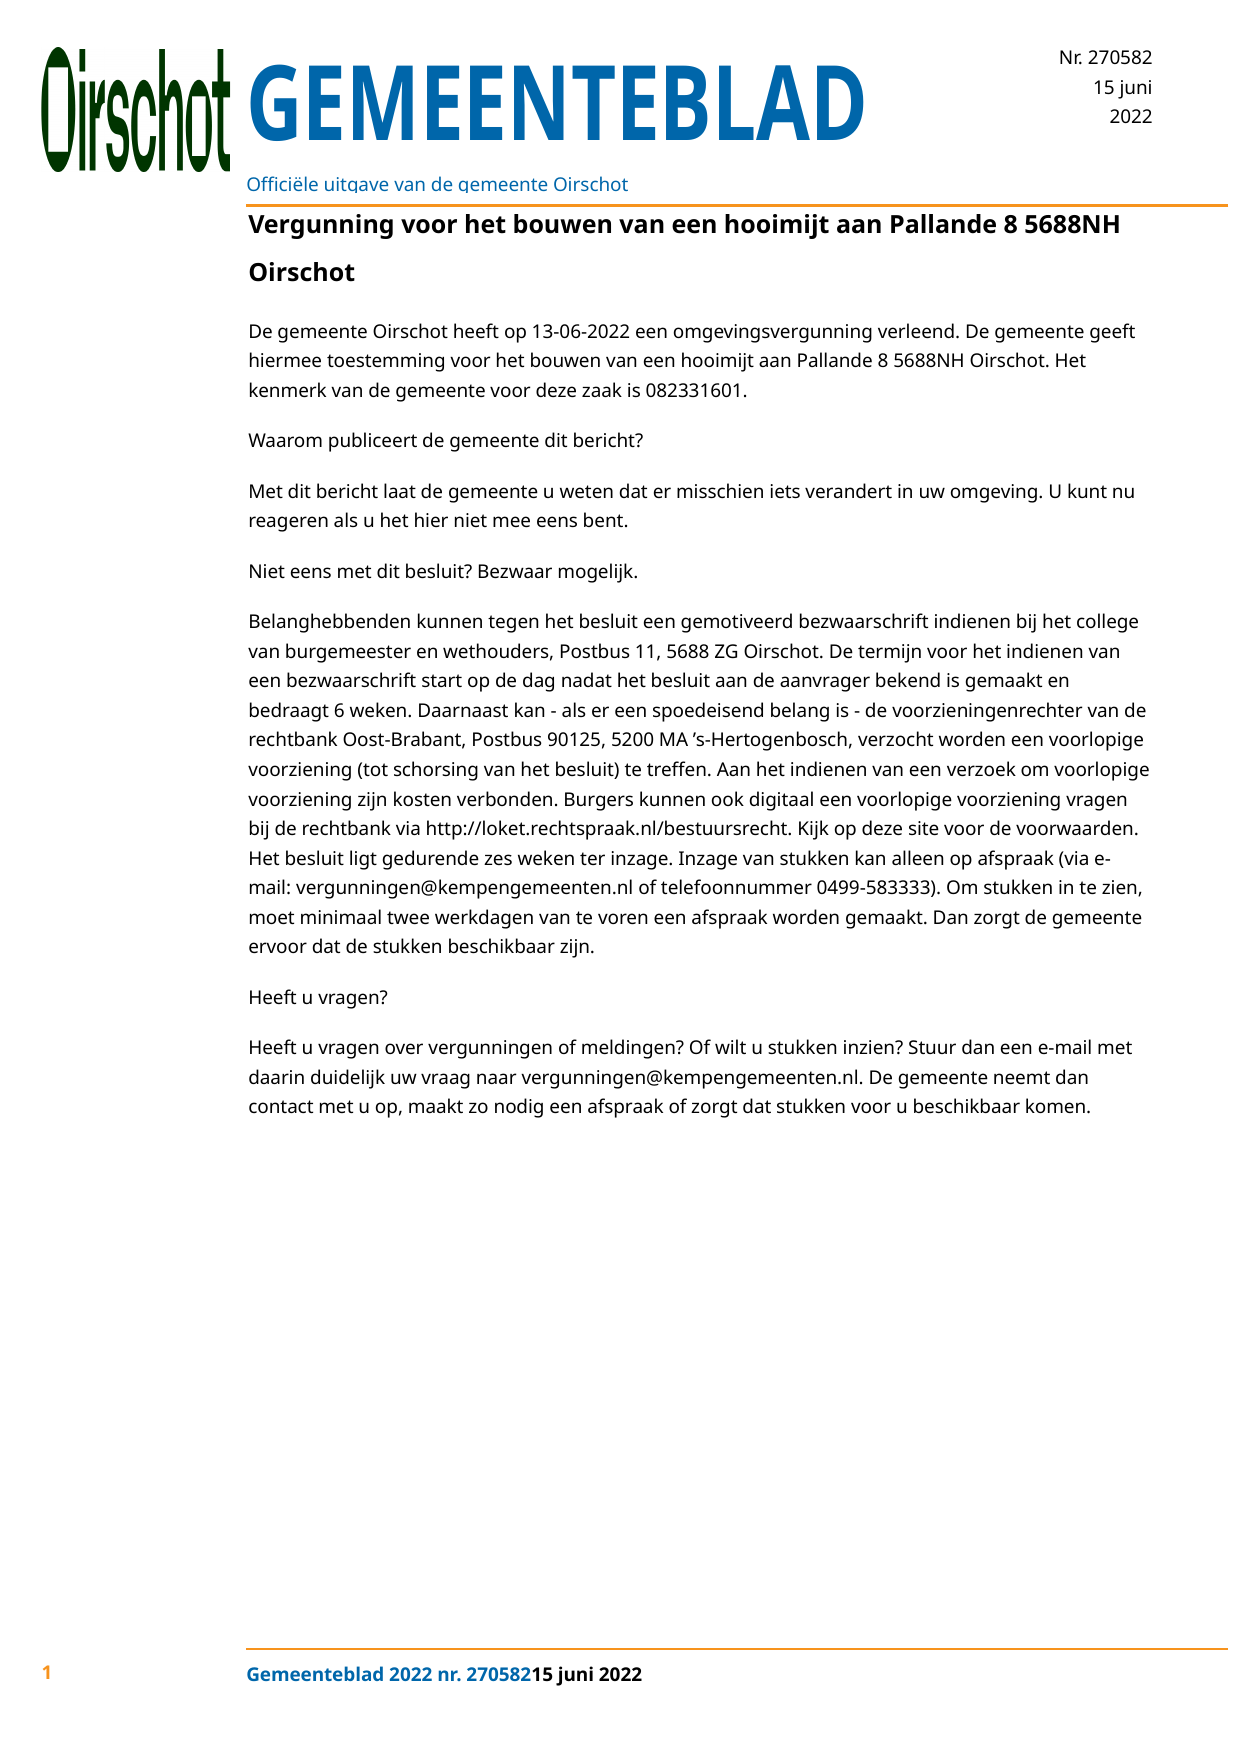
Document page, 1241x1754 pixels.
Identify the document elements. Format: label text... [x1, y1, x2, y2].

text Heeft u vragen? [248, 984, 1152, 1010]
text De gemeente Oirschot heeft op 13-06-2022 een omgevingsvergunning verleend. De gemeente geeft hiermee toestemming voor het bouwen van een hooimijt aan Pallande 8 5688NH Oirschot. Het kenmerk van de gemeente voor deze zaak is 082331601. [248, 318, 1152, 403]
text Niet eens met dit besluit? Bezwaar mogelijk. [248, 558, 1152, 584]
picture [41, 47, 231, 172]
text Heeft u vragen over vergunningen of meldingen? Of wilt u stukken inzien? Stuur dan een e-mail met daarin duidelijk uw vraag naar vergunningen@kempengemeenten.nl. De gemeente neemt dan contact met u op, maakt zo nodig een afspraak of zorgt dat stukken voor u beschikbaar komen. [248, 1034, 1152, 1119]
text Met dit bericht laat de gemeente u weten dat er misschien iets verandert in uw omgeving. U kunt nu reageren als u het hier niet mee eens bent. [248, 478, 1152, 533]
text Belanghebbenden kunnen tegen het besluit een gemotiveerd bezwaarschrift indienen bij het college van burgemeester en wethouders, Postbus 11, 5688 ZG Oirschot. De termijn voor het indienen van een bezwaarschrift start op de dag nadat het besluit aan de aanvrager bekend is gemaakt en bedraagt 6 weken. Daarnaast kan - als er een spoedeisend belang is - de voorzieningenrechter van de rechtbank Oost-Brabant, Postbus 90125, 5200 MA ’s-Hertogenbosch, verzocht worden een voorlopige voorziening (tot schorsing van het besluit) te treffen. Aan het indienen van een verzoek om voorlopige voorziening zijn kosten verbonden. Burgers kunnen ook digitaal een voorlopige voorziening vragen bij de rechtbank via http://loket.rechtspraak.nl/bestuursrecht. Kijk op deze site voor de voorwaarden. Het besluit ligt gedurende zes weken ter inzage. Inzage van stukken kan alleen op afspraak (via e-mail: vergunningen@kempengemeenten.nl of telefoonnummer 0499-583333). Om stukken in te zien, moet minimaal twee werkdagen van te voren een afspraak worden gemaakt. Dan zorgt de gemeente ervoor dat de stukken beschikbaar zijn. [248, 608, 1152, 959]
text Waarom publiceert de gemeente dit bericht? [248, 427, 1152, 453]
text Vergunning voor het bouwen van een hooimijt aan Pallande 8 5688NH Oirschot [248, 207, 1152, 288]
